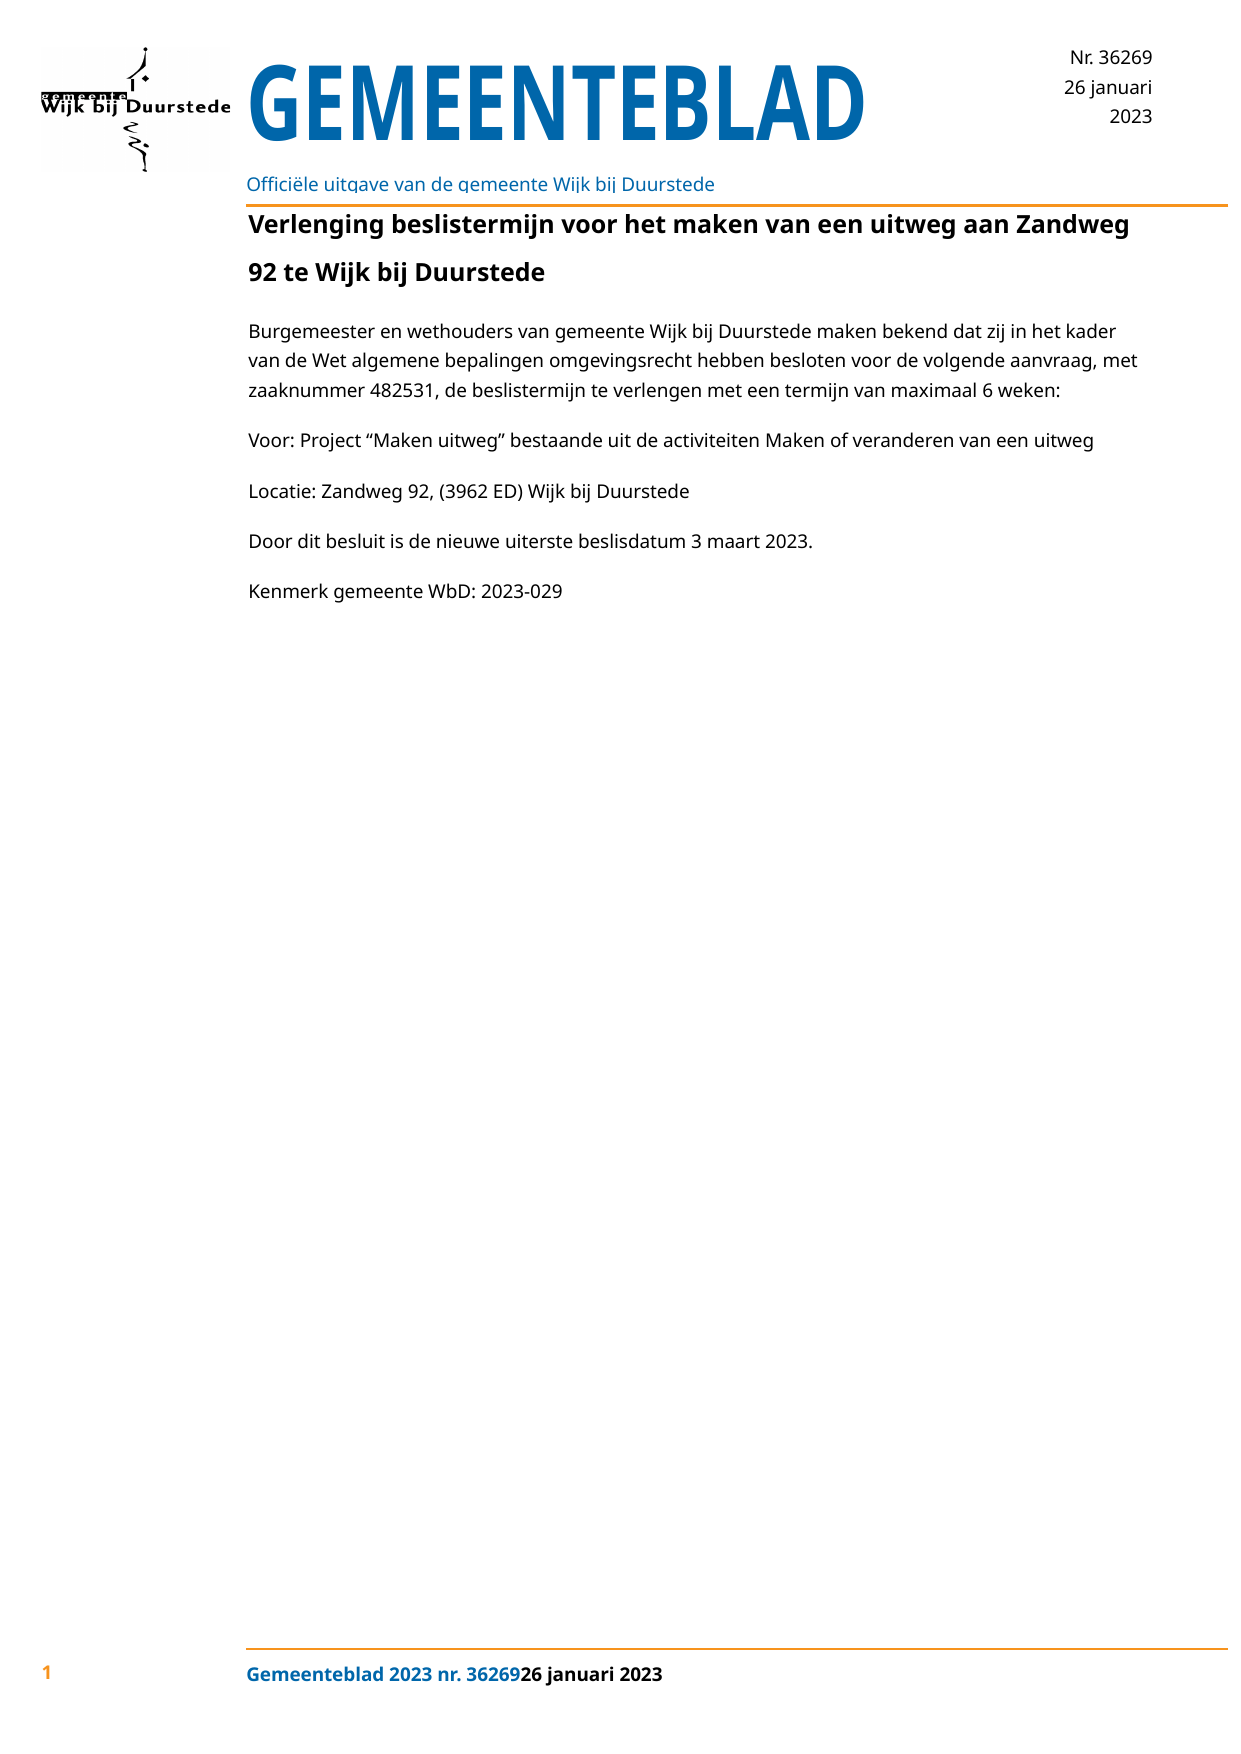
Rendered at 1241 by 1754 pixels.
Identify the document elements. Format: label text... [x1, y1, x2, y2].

text Burgemeester en wethouders van gemeente Wijk bij Duurstede maken bekend dat zij in het kader van de Wet algemene bepalingen omgevingsrecht hebben besloten voor de volgende aanvraag, met zaaknummer 482531, de beslistermijn te verlengen met een termijn van maximaal 6 weken: [248, 318, 1152, 403]
text Voor: Project “Maken uitweg” bestaande uit de activiteiten Maken of veranderen van een uitweg [248, 427, 1152, 453]
text Kenmerk gemeente WbD: 2023-029 [248, 579, 1152, 604]
text Verlenging beslistermijn voor het maken van een uitweg aan Zandweg 92 te Wijk bij Duurstede [248, 207, 1152, 288]
text Door dit besluit is de nieuwe uiterste beslisdatum 3 maart 2023. [248, 528, 1152, 554]
text Locatie: Zandweg 92, (3962 ED) Wijk bij Duurstede [248, 478, 1152, 504]
picture [41, 47, 231, 172]
